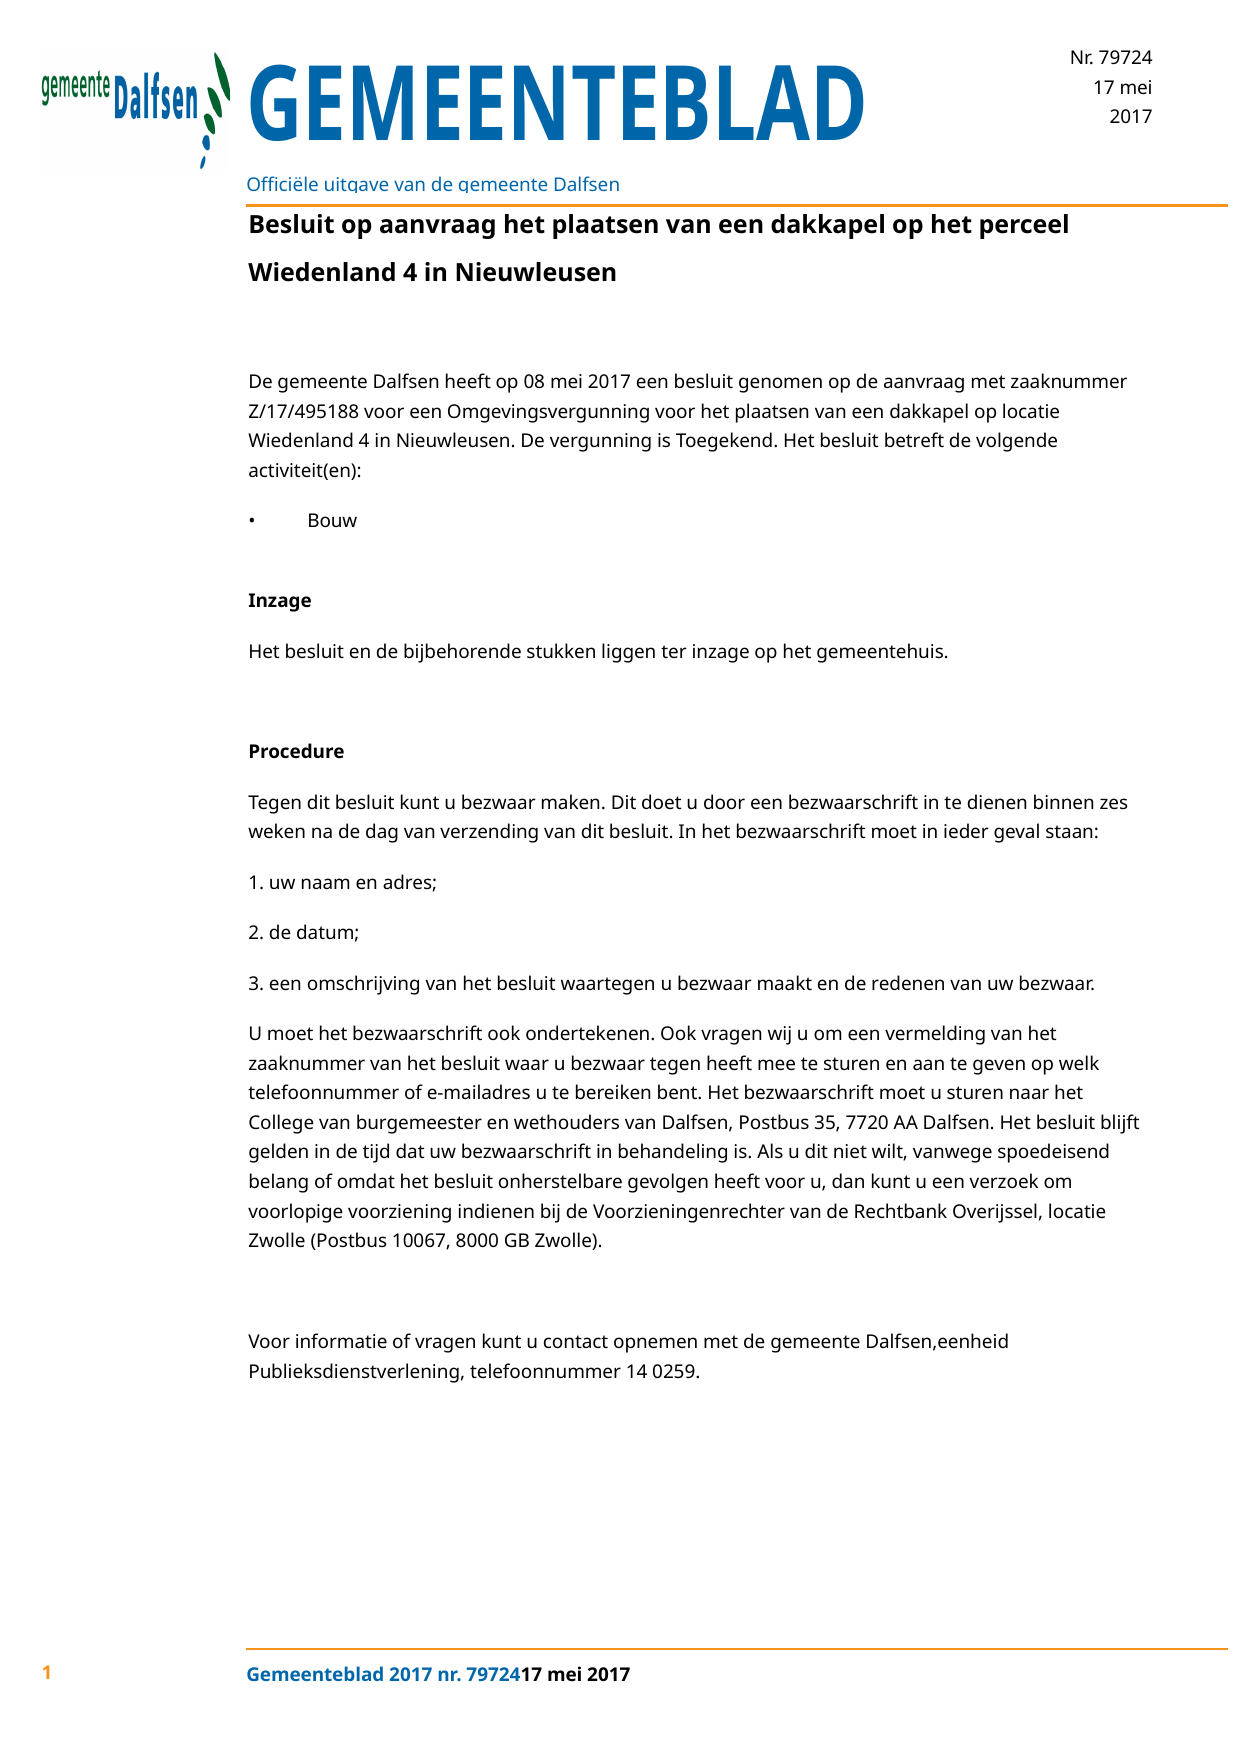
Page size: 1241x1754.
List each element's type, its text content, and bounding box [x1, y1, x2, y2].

text Inzage [248, 587, 1152, 613]
text 2. de datum; [248, 919, 1152, 945]
text Besluit op aanvraag het plaatsen van een dakkapel op het perceel Wiedenland 4 in Nieuwleusen [248, 207, 1152, 288]
list Bouw [248, 507, 1152, 533]
text Procedure [248, 739, 1152, 764]
text Tegen dit besluit kunt u bezwaar maken. Dit doet u door een bezwaarschrift in te dienen binnen zes weken na de dag van verzending van dit besluit. In het bezwaarschrift moet in ieder geval staan: [248, 789, 1152, 844]
picture [41, 47, 231, 172]
text 1. uw naam en adres; [248, 869, 1152, 895]
text De gemeente Dalfsen heeft op 08 mei 2017 een besluit genomen op de aanvraag met zaaknummer Z/17/495188 voor een Omgevingsvergunning voor het plaatsen van een dakkapel op locatie Wiedenland 4 in Nieuwleusen. De vergunning is Toegekend. Het besluit betreft de volgende activiteit(en): [248, 368, 1152, 483]
text U moet het bezwaarschrift ook ondertekenen. Ook vragen wij u om een vermelding van het zaaknummer van het besluit waar u bezwaar tegen heeft mee te sturen en aan te geven op welk telefoonnummer of e-mailadres u te bereiken bent. Het bezwaarschrift moet u sturen naar het College van burgemeester en wethouders van Dalfsen, Postbus 35, 7720 AA Dalfsen. Het besluit blijft gelden in de tijd dat uw bezwaarschrift in behandeling is. Als u dit niet wilt, vanwege spoedeisend belang of omdat het besluit onherstelbare gevolgen heeft voor u, dan kunt u een verzoek om voorlopige voorziening indienen bij de Voorzieningenrechter van de Rechtbank Overijssel, locatie Zwolle (Postbus 10067, 8000 GB Zwolle). [248, 1020, 1152, 1253]
text 3. een omschrijving van het besluit waartegen u bezwaar maakt en de redenen van uw bezwaar. [248, 970, 1152, 996]
text Voor informatie of vragen kunt u contact opnemen met de gemeente Dalfsen,eenheid Publieksdienstverlening, telefoonnummer 14 0259. [248, 1328, 1152, 1384]
text Het besluit en de bijbehorende stukken liggen ter inzage op het gemeentehuis. [248, 638, 1152, 664]
